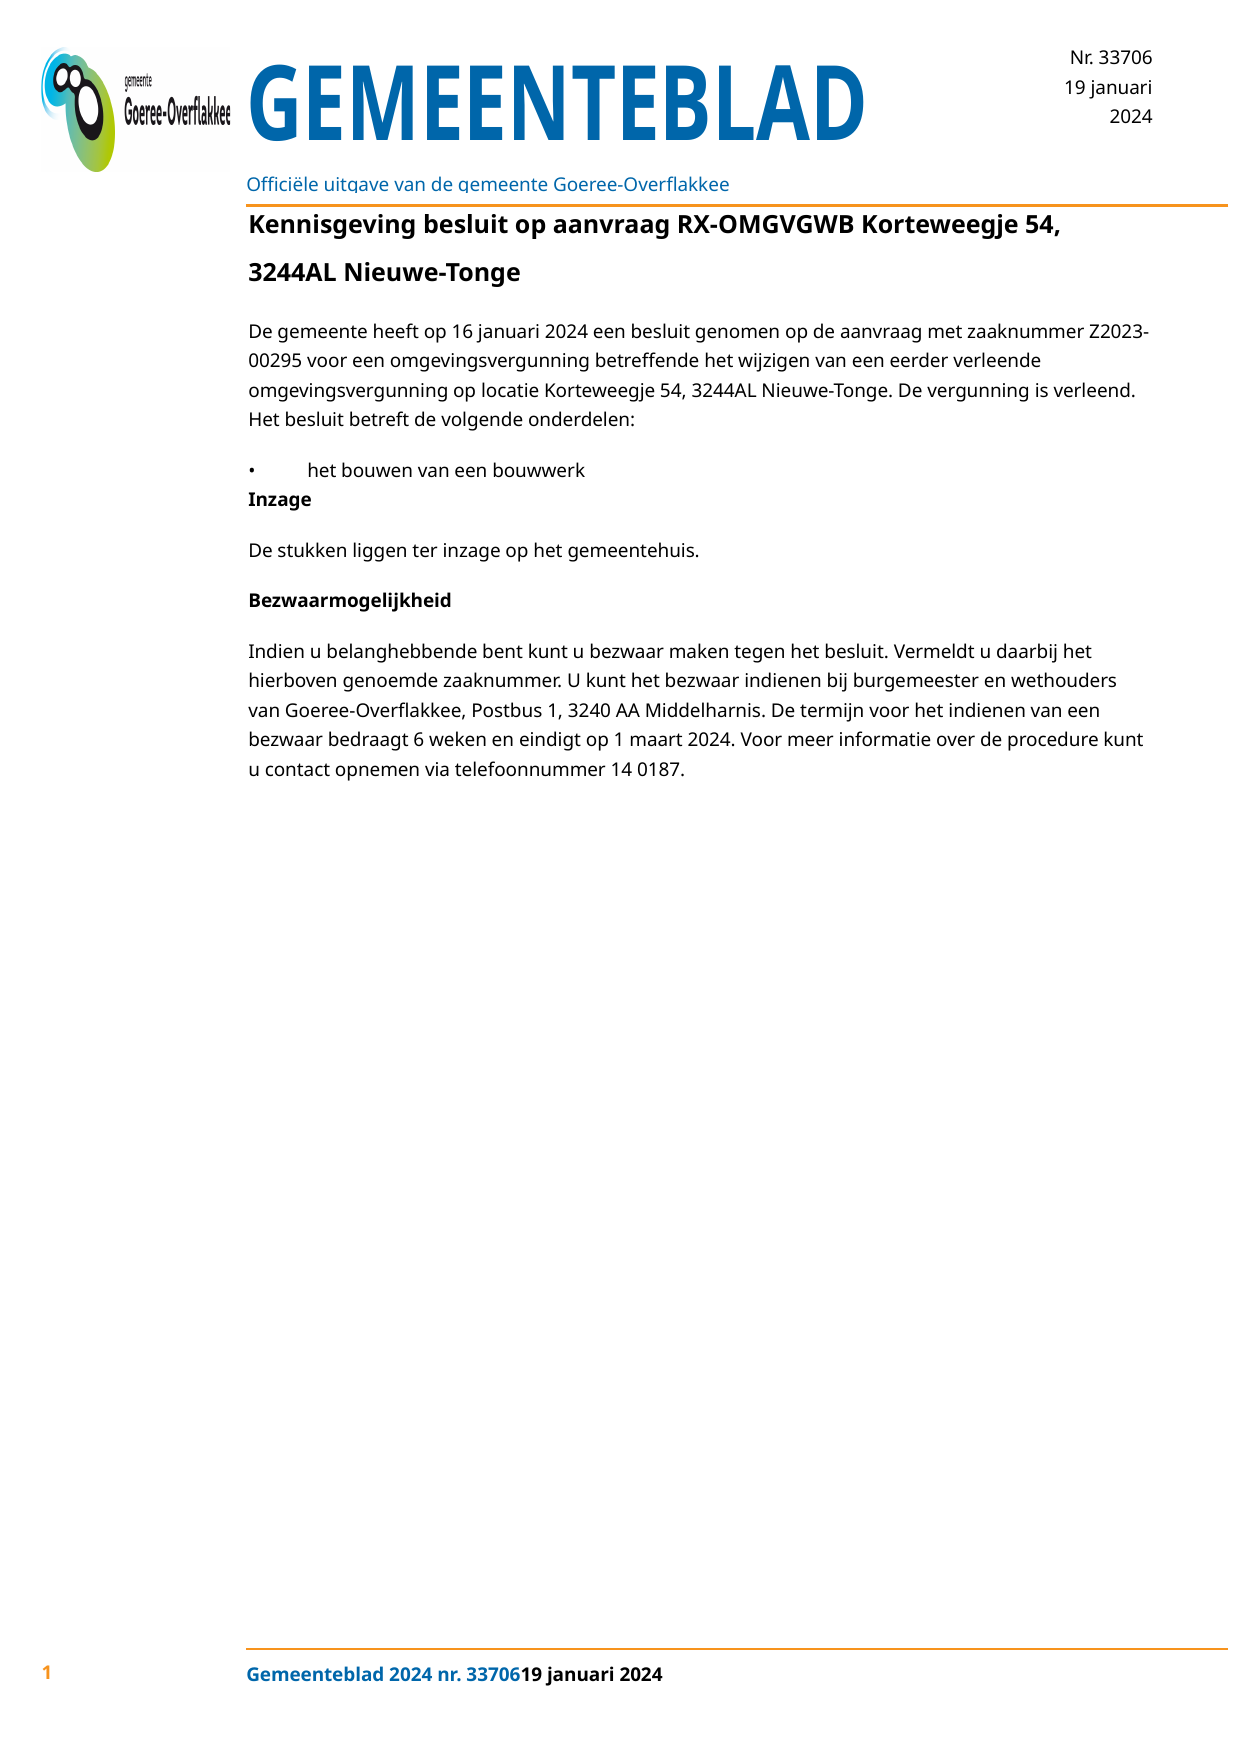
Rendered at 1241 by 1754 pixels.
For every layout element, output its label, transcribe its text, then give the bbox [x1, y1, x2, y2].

text Inzage [248, 487, 1152, 512]
list het bouwen van een bouwwerk [248, 457, 1152, 483]
text Indien u belanghebbende bent kunt u bezwaar maken tegen het besluit. Vermeldt u daarbij het hierboven genoemde zaaknummer. U kunt het bezwaar indienen bij burgemeester en wethouders van Goeree-Overflakkee, Postbus 1, 3240 AA Middelharnis. De termijn voor het indienen van een bezwaar bedraagt 6 weken en eindigt op 1 maart 2024. Voor meer informatie over de procedure kunt u contact opnemen via telefoonnummer 14 0187. [248, 638, 1152, 782]
text Kennisgeving besluit op aanvraag RX-OMGVGWB Korteweegje 54, 3244AL Nieuwe-Tonge [248, 207, 1152, 288]
text De gemeente heeft op 16 januari 2024 een besluit genomen op de aanvraag met zaaknummer Z2023-00295 voor een omgevingsvergunning betreffende het wijzigen van een eerder verleende omgevingsvergunning op locatie Korteweegje 54, 3244AL Nieuwe-Tonge. De vergunning is verleend. Het besluit betreft de volgende onderdelen: [248, 318, 1152, 432]
text Bezwaarmogelijkheid [248, 587, 1152, 613]
text De stukken liggen ter inzage op het gemeentehuis. [248, 537, 1152, 563]
picture [41, 47, 231, 172]
